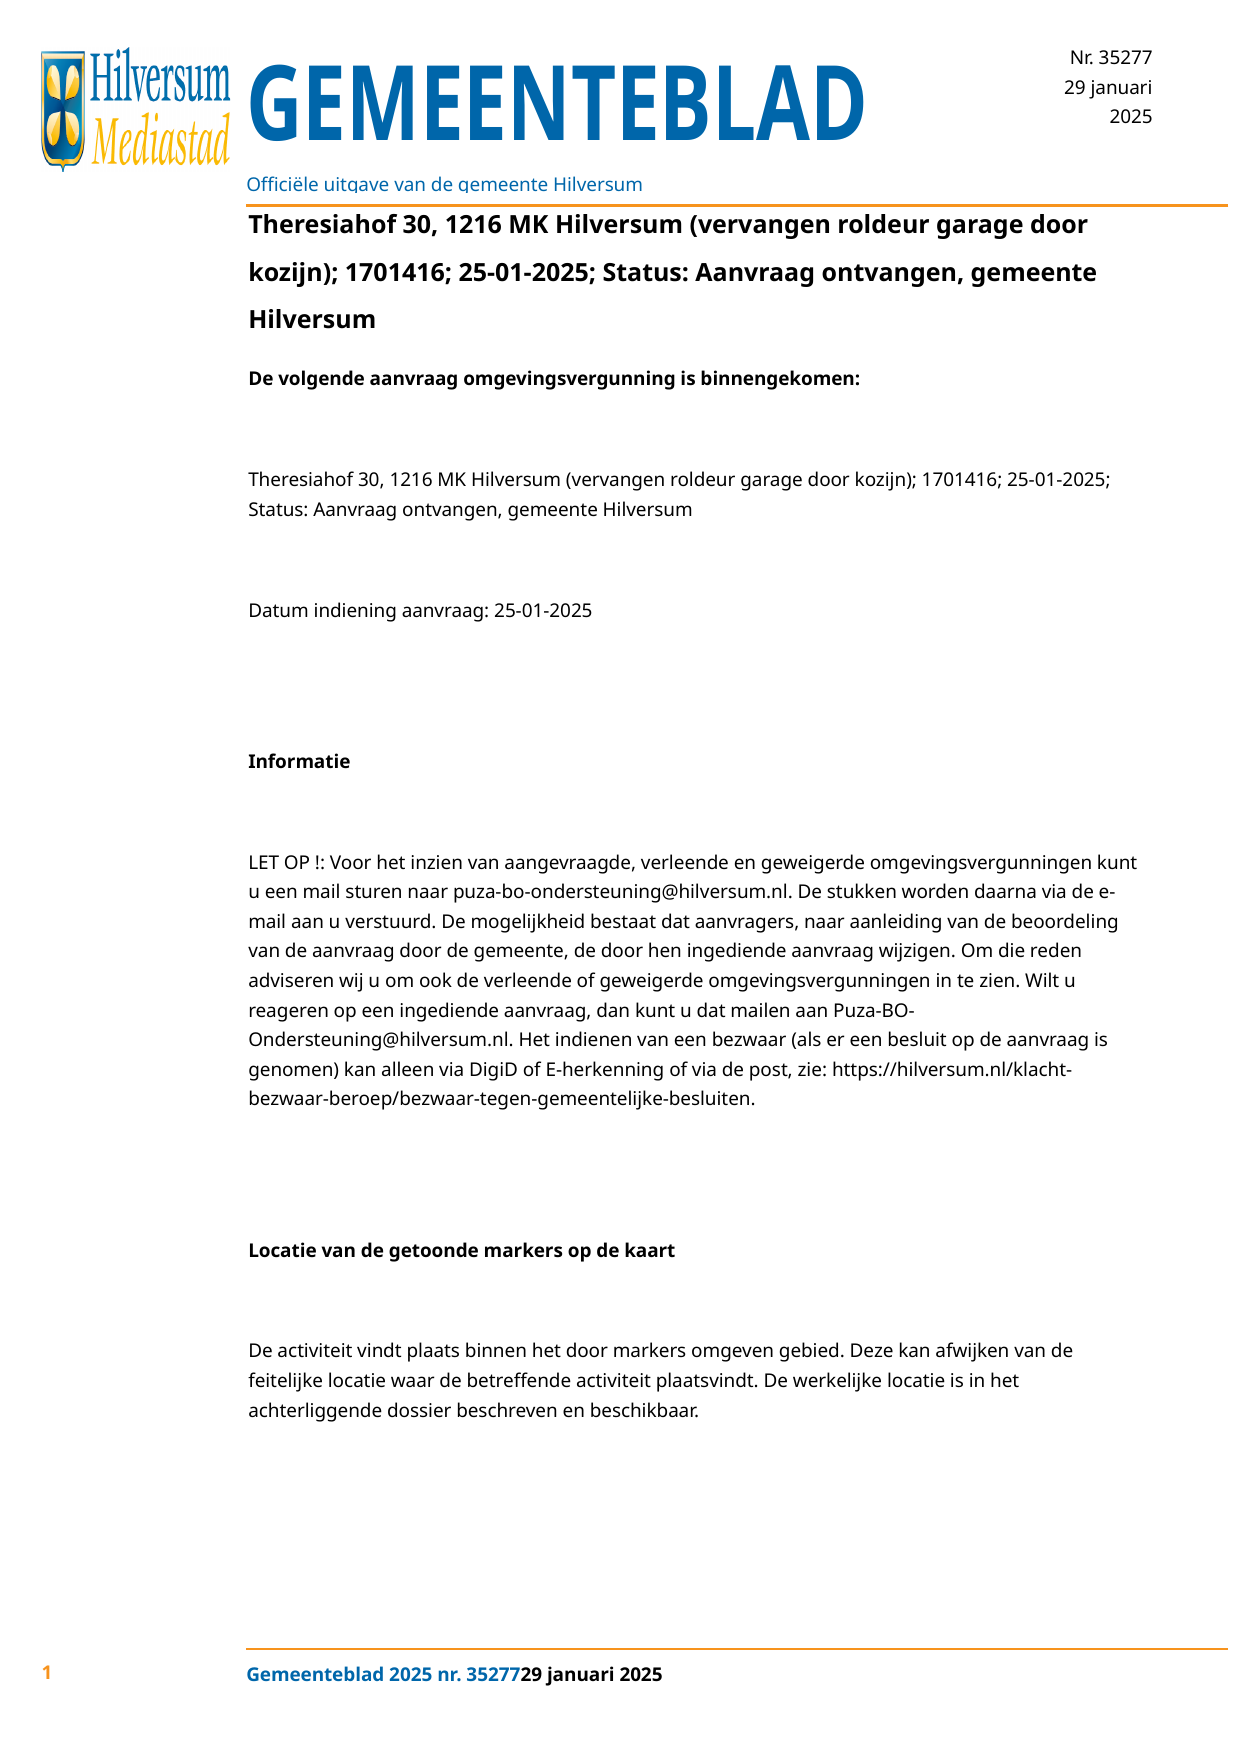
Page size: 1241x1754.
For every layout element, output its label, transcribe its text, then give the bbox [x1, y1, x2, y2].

text Locatie van de getoonde markers op de kaart [248, 1237, 1152, 1262]
text Datum indiening aanvraag: 25-01-2025 [248, 597, 1152, 622]
text LET OP !: Voor het inzien van aangevraagde, verleende en geweigerde omgevingsvergunningen kunt u een mail sturen naar puza-bo-ondersteuning@hilversum.nl. De stukken worden daarna via de e-mail aan u verstuurd. De mogelijkheid bestaat dat aanvragers, naar aanleiding van de beoordeling van de aanvraag door de gemeente, de door hen ingediende aanvraag wijzigen. Om die reden adviseren wij u om ook de verleende of geweigerde omgevingsvergunningen in te zien. Wilt u reageren op een ingediende aanvraag, dan kunt u dat mailen aan Puza-BO-Ondersteuning@hilversum.nl. Het indienen van een bezwaar (als er een besluit op de aanvraag is genomen) kan alleen via DigiD of E-herkenning of via de post, zie: https://hilversum.nl/klacht-bezwaar-beroep/bezwaar-tegen-gemeentelijke-besluiten. [248, 849, 1152, 1111]
text Informatie [248, 748, 1152, 774]
picture [41, 47, 231, 172]
text De volgende aanvraag omgevingsvergunning is binnengekomen: [248, 366, 1152, 391]
text Theresiahof 30, 1216 MK Hilversum (vervangen roldeur garage door kozijn); 1701416; 25-01-2025; Status: Aanvraag ontvangen, gemeente Hilversum [248, 466, 1152, 522]
text De activiteit vindt plaats binnen het door markers omgeven gebied. Deze kan afwijken van de feitelijke locatie waar de betreffende activiteit plaatsvindt. De werkelijke locatie is in het achterliggende dossier beschreven en beschikbaar. [248, 1338, 1152, 1422]
text Theresiahof 30, 1216 MK Hilversum (vervangen roldeur garage door kozijn); 1701416; 25-01-2025; Status: Aanvraag ontvangen, gemeente Hilversum [248, 207, 1152, 336]
